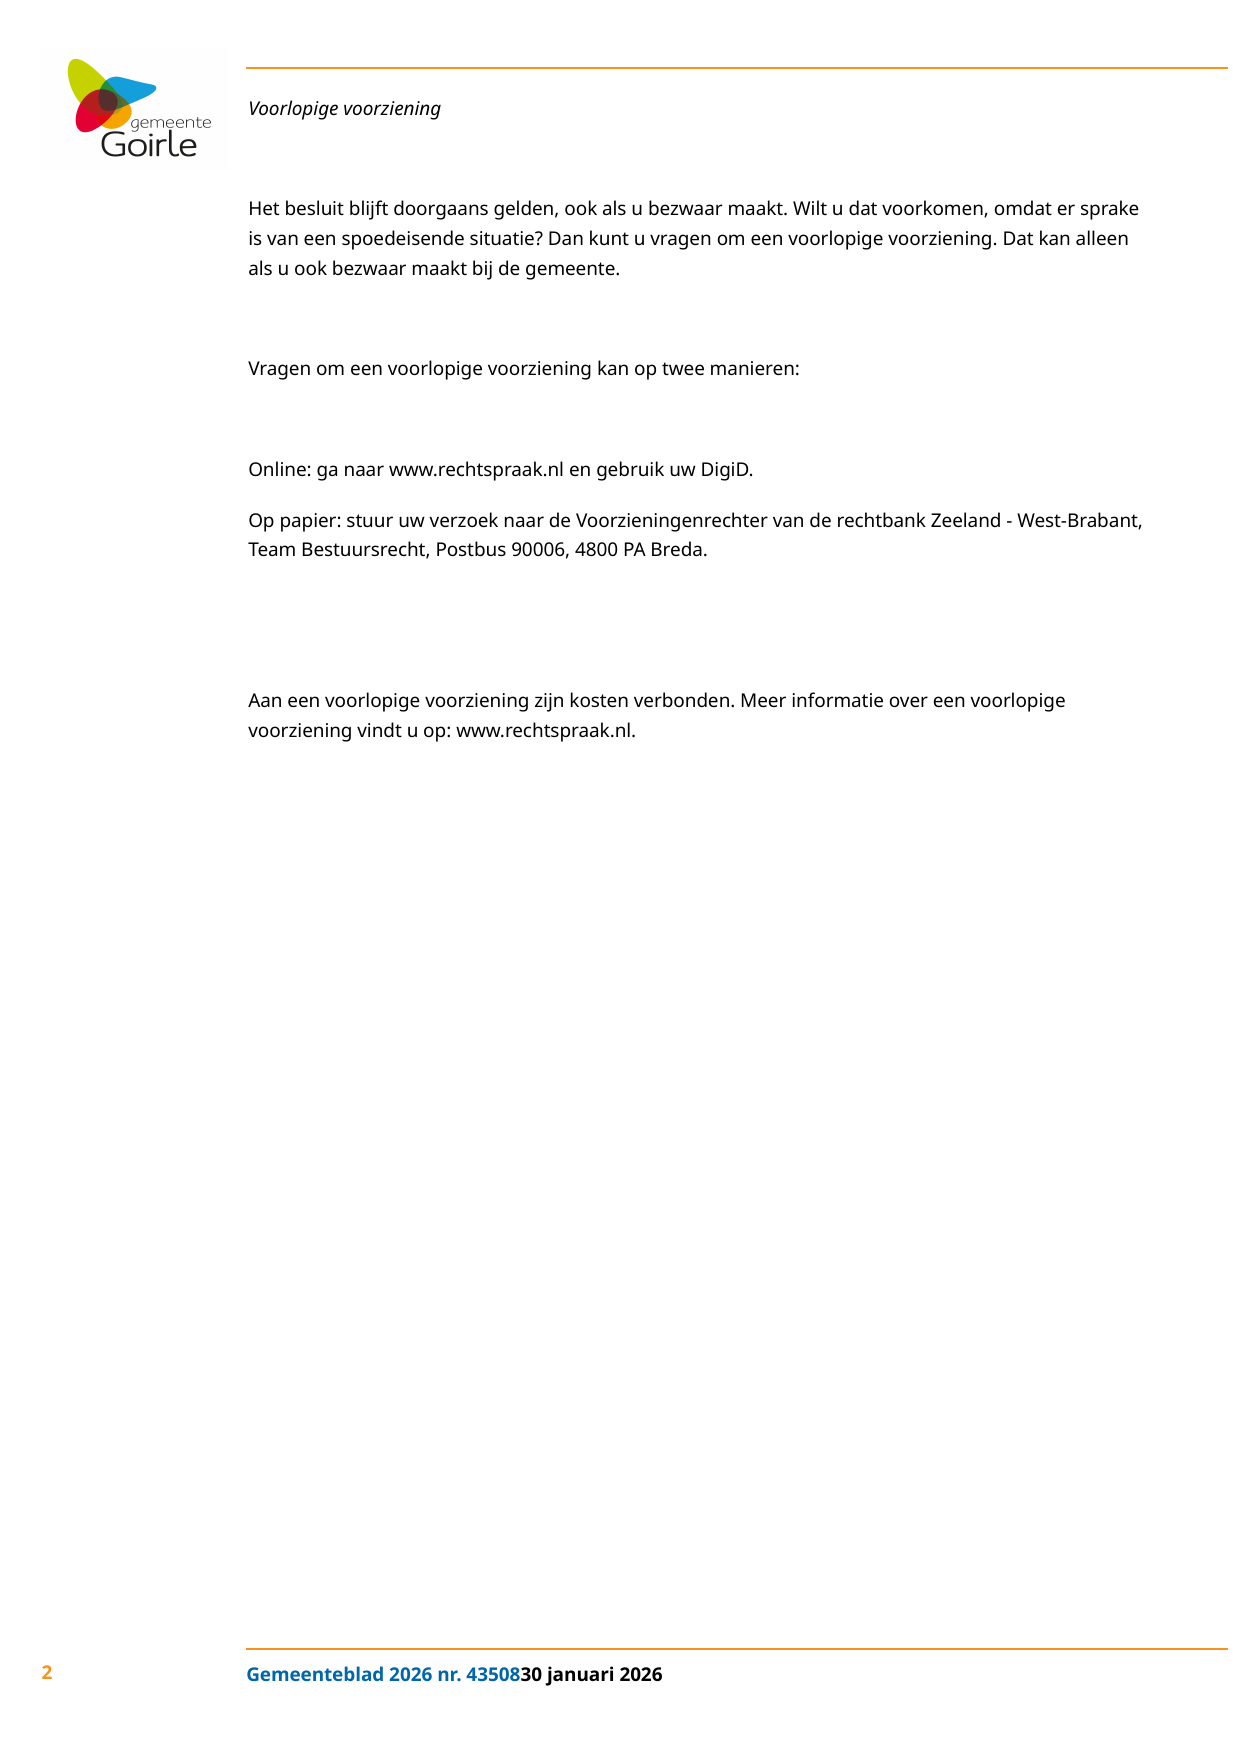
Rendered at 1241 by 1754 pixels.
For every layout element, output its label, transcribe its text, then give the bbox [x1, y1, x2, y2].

picture [41, 47, 231, 172]
text Het besluit blijft doorgaans gelden, ook als u bezwaar maakt. Wilt u dat voorkomen, omdat er sprake is van een spoedeisende situatie? Dan kunt u vragen om een voorlopige voorziening. Dat kan alleen als u ook bezwaar maakt bij de gemeente. [248, 196, 1152, 281]
text Voorlopige voorziening [248, 95, 1152, 121]
text Op papier: stuur uw verzoek naar de Voorzieningenrechter van de rechtbank Zeeland - West-Brabant, Team Bestuursrecht, Postbus 90006, 4800 PA Breda. [248, 507, 1152, 562]
text Aan een voorlopige voorziening zijn kosten verbonden. Meer informatie over een voorlopige voorziening vindt u op: www.rechtspraak.nl. [248, 688, 1152, 743]
text Online: ga naar www.rechtspraak.nl en gebruik uw DigiD. [248, 456, 1152, 482]
text Vragen om een voorlopige voorziening kan op twee manieren: [248, 356, 1152, 381]
